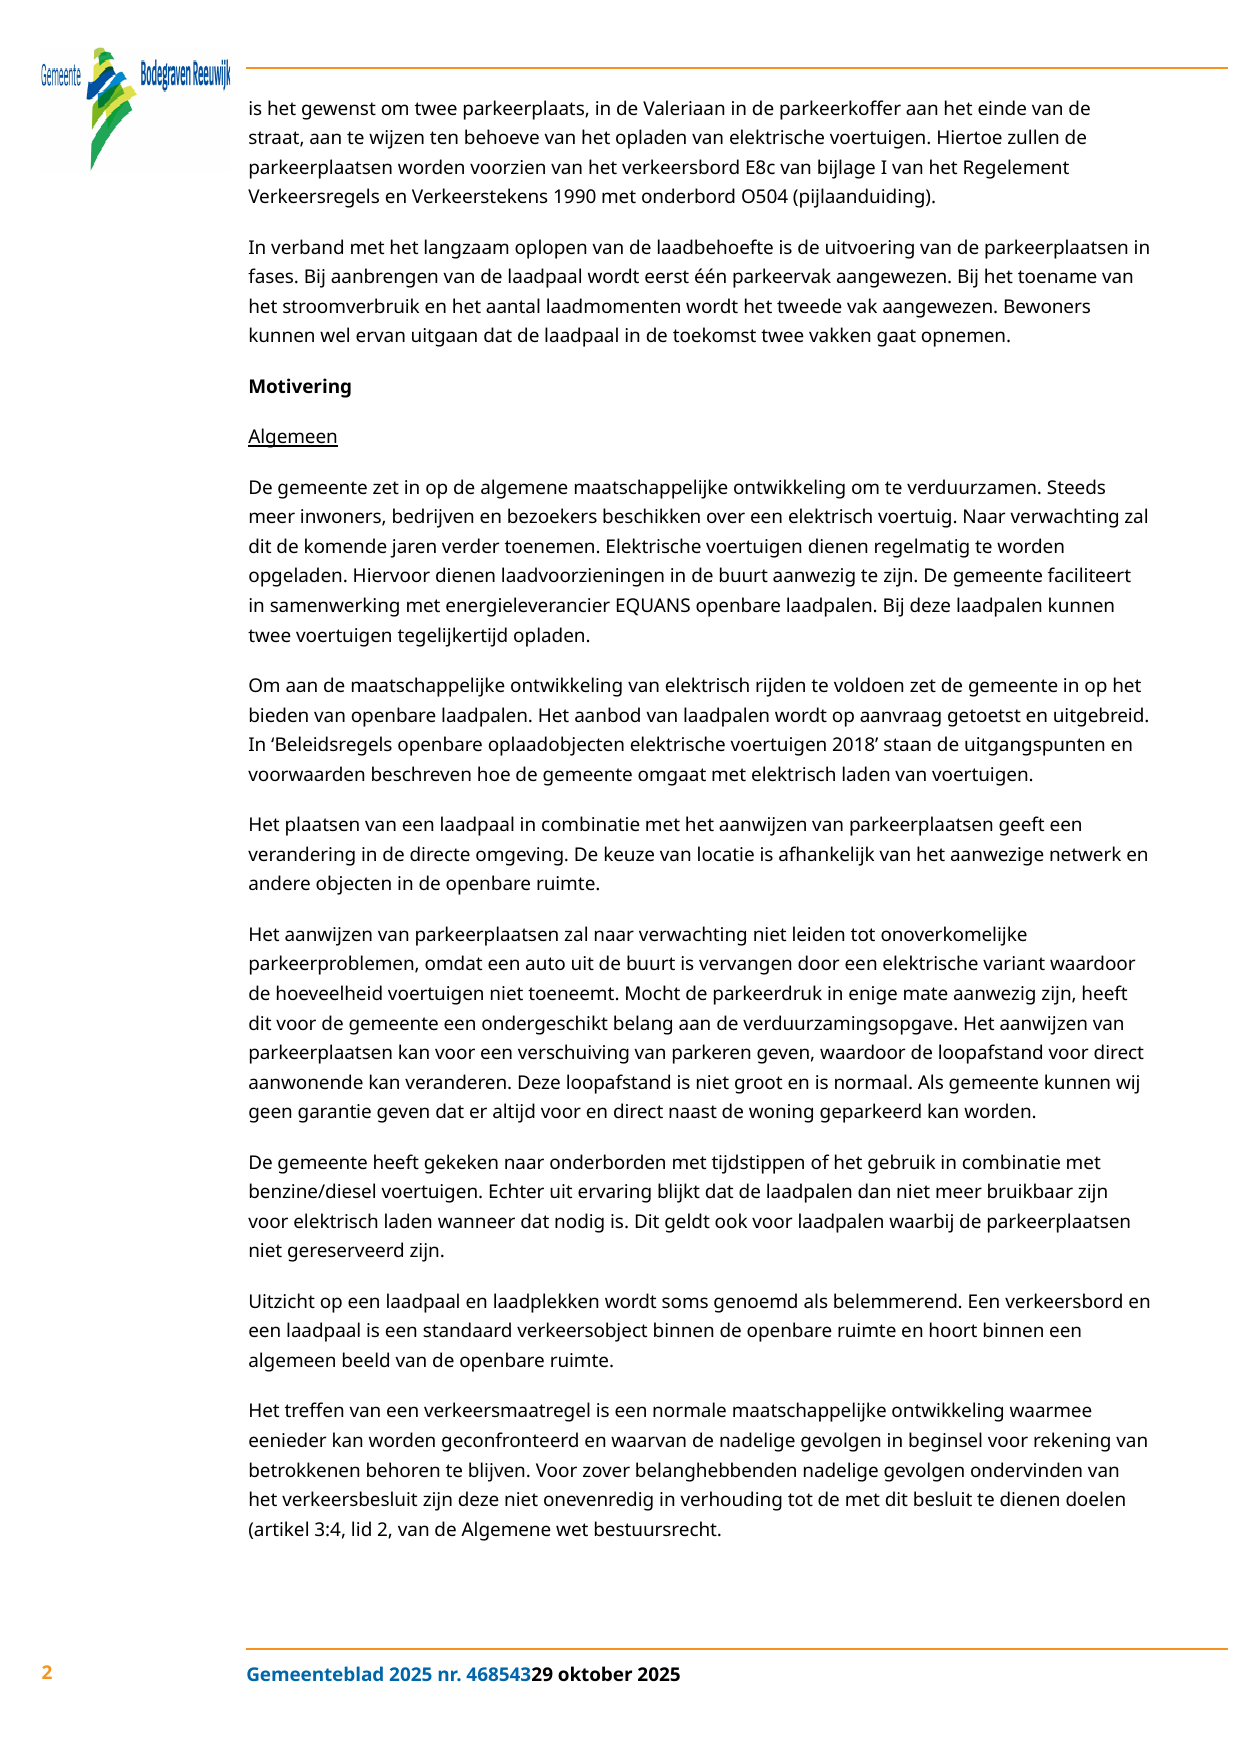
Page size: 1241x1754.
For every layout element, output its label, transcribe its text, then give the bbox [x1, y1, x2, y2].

text is het gewenst om twee parkeerplaats, in de Valeriaan in de parkeerkoffer aan het einde van de straat, aan te wijzen ten behoeve van het opladen van elektrische voertuigen. Hiertoe zullen de parkeerplaatsen worden voorzien van het verkeersbord E8c van bijlage I van het Regelement Verkeersregels en Verkeerstekens 1990 met onderbord O504 (pijlaanduiding). [248, 95, 1152, 209]
text Het treffen van een verkeersmaatregel is een normale maatschappelijke ontwikkeling waarmee eenieder kan worden geconfronteerd en waarvan de nadelige gevolgen in beginsel voor rekening van betrokkenen behoren te blijven. Voor zover belanghebbenden nadelige gevolgen ondervinden van het verkeersbesluit zijn deze niet onevenredig in verhouding tot de met dit besluit te dienen doelen (artikel 3:4, lid 2, van de Algemene wet bestuursrecht. [248, 1398, 1152, 1542]
text Algemeen [248, 423, 1152, 449]
picture [41, 47, 231, 172]
text Het plaatsen van een laadpaal in combinatie met het aanwijzen van parkeerplaatsen geeft een verandering in de directe omgeving. De keuze van locatie is afhankelijk van het aanwezige netwerk en andere objecten in de openbare ruimte. [248, 811, 1152, 896]
text De gemeente zet in op de algemene maatschappelijke ontwikkeling om te verduurzamen. Steeds meer inwoners, bedrijven en bezoekers beschikken over een elektrisch voertuig. Naar verwachting zal dit de komende jaren verder toenemen. Elektrische voertuigen dienen regelmatig te worden opgeladen. Hiervoor dienen laadvoorzieningen in de buurt aanwezig te zijn. De gemeente faciliteert in samenwerking met energieleverancier EQUANS openbare laadpalen. Bij deze laadpalen kunnen twee voertuigen tegelijkertijd opladen. [248, 474, 1152, 648]
text De gemeente heeft gekeken naar onderborden met tijdstippen of het gebruik in combinatie met benzine/diesel voertuigen. Echter uit ervaring blijkt dat de laadpalen dan niet meer bruikbaar zijn voor elektrisch laden wanneer dat nodig is. Dit geldt ook voor laadpalen waarbij de parkeerplaatsen niet gereserveerd zijn. [248, 1149, 1152, 1263]
text Het aanwijzen van parkeerplaatsen zal naar verwachting niet leiden tot onoverkomelijke parkeerproblemen, omdat een auto uit de buurt is vervangen door een elektrische variant waardoor de hoeveelheid voertuigen niet toeneemt. Mocht de parkeerdruk in enige mate aanwezig zijn, heeft dit voor de gemeente een ondergeschikt belang aan de verduurzamingsopgave. Het aanwijzen van parkeerplaatsen kan voor een verschuiving van parkeren geven, waardoor de loopafstand voor direct aanwonende kan veranderen. Deze loopafstand is niet groot en is normaal. Als gemeente kunnen wij geen garantie geven dat er altijd voor en direct naast de woning geparkeerd kan worden. [248, 921, 1152, 1124]
text In verband met het langzaam oplopen van de laadbehoefte is de uitvoering van de parkeerplaatsen in fases. Bij aanbrengen van de laadpaal wordt eerst één parkeervak aangewezen. Bij het toename van het stroomverbruik en het aantal laadmomenten wordt het tweede vak aangewezen. Bewoners kunnen wel ervan uitgaan dat de laadpaal in de toekomst twee vakken gaat opnemen. [248, 234, 1152, 348]
text Uitzicht op een laadpaal en laadplekken wordt soms genoemd als belemmerend. Een verkeersbord en een laadpaal is een standaard verkeersobject binnen de openbare ruimte en hoort binnen een algemeen beeld van de openbare ruimte. [248, 1288, 1152, 1373]
text Om aan de maatschappelijke ontwikkeling van elektrisch rijden te voldoen zet de gemeente in op het bieden van openbare laadpalen. Het aanbod van laadpalen wordt op aanvraag getoetst en uitgebreid. In ‘Beleidsregels openbare oplaadobjecten elektrische voertuigen 2018’ staan de uitgangspunten en voorwaarden beschreven hoe de gemeente omgaat met elektrisch laden van voertuigen. [248, 672, 1152, 787]
text Motivering [248, 373, 1152, 399]
